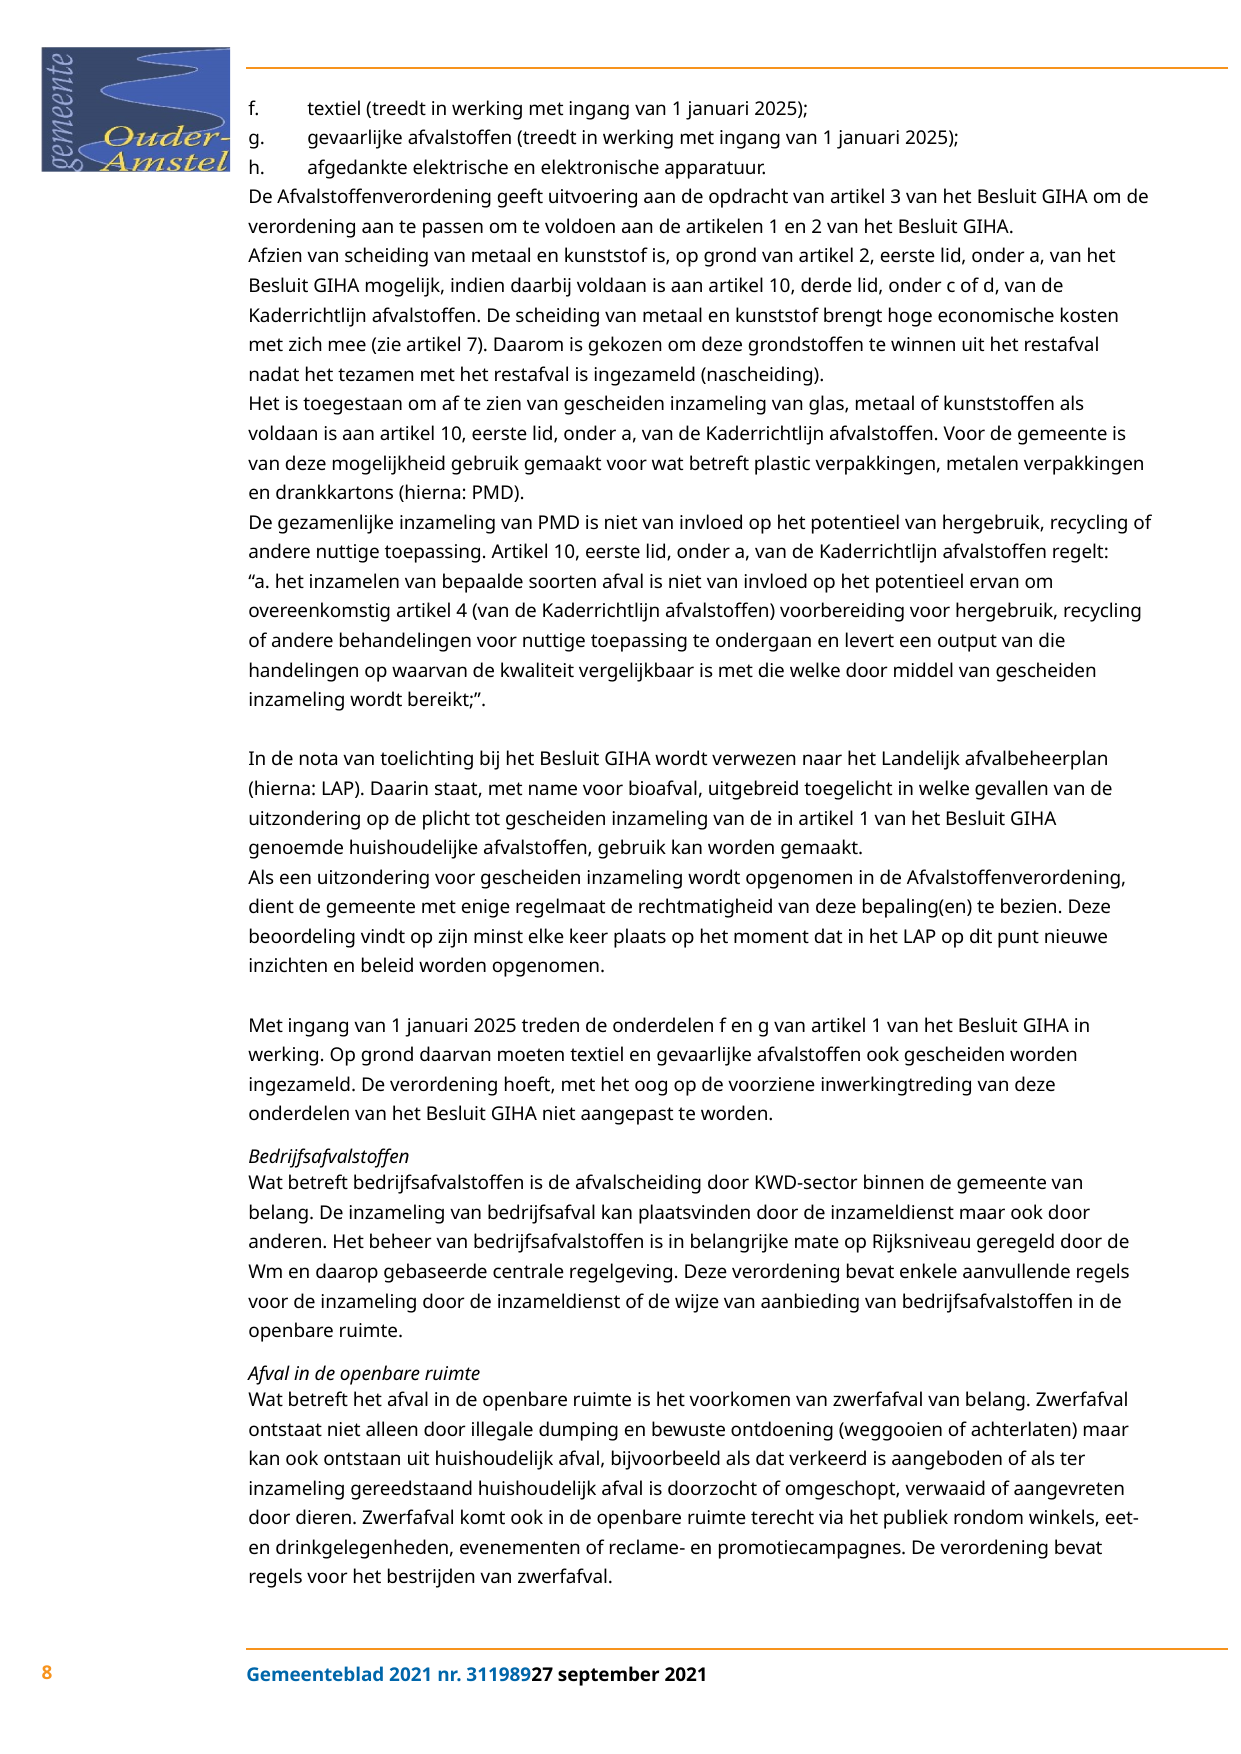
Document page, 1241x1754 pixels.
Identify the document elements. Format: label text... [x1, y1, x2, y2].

text Het is toegestaan om af te zien van gescheiden inzameling van glas, metaal of kunststoffen als voldaan is aan artikel 10, eerste lid, onder a, van de Kaderrichtlijn afvalstoffen. Voor de gemeente is van deze mogelijkheid gebruik gemaakt voor wat betreft plastic verpakkingen, metalen verpakkingen en drankkartons (hierna: PMD). [248, 391, 1152, 505]
text Wat betreft bedrijfsafvalstoffen is de afvalscheiding door KWD-sector binnen de gemeente van belang. De inzameling van bedrijfsafval kan plaatsvinden door de inzameldienst maar ook door anderen. Het beheer van bedrijfsafvalstoffen is in belangrijke mate op Rijksniveau geregeld door de Wm en daarop gebaseerde centrale regelgeving. Deze verordening bevat enkele aanvullende regels voor de inzameling door de inzameldienst of de wijze van aanbieding van bedrijfsafvalstoffen in de openbare ruimte. [248, 1169, 1152, 1343]
text Afval in de openbare ruimte [248, 1361, 1152, 1386]
text Als een uitzondering voor gescheiden inzameling wordt opgenomen in de Afvalstoffenverordening, dient de gemeente met enige regelmaat de rechtmatigheid van deze bepaling(en) te bezien. Deze beoordeling vindt op zijn minst elke keer plaats op het moment dat in het LAP op dit punt nieuwe inzichten en beleid worden opgenomen. [248, 864, 1152, 978]
text “a. het inzamelen van bepaalde soorten afval is niet van invloed op het potentieel ervan om overeenkomstig artikel 4 (van de Kaderrichtlijn afvalstoffen) voorbereiding voor hergebruik, recycling of andere behandelingen voor nuttige toepassing te ondergaan en levert een output van die handelingen op waarvan de kwaliteit vergelijkbaar is met die welke door middel van gescheiden inzameling wordt bereikt;”. [248, 568, 1152, 712]
text Afzien van scheiding van metaal en kunststof is, op grond van artikel 2, eerste lid, onder a, van het Besluit GIHA mogelijk, indien daarbij voldaan is aan artikel 10, derde lid, onder c of d, van de Kaderrichtlijn afvalstoffen. De scheiding van metaal en kunststof brengt hoge economische kosten met zich mee (zie artikel 7). Daarom is gekozen om deze grondstoffen te winnen uit het restafval nadat het tezamen met het restafval is ingezameld (nascheiding). [248, 243, 1152, 387]
list afgedankte elektrische en elektronische apparatuur. [248, 154, 1152, 180]
text Bedrijfsafvalstoffen [248, 1144, 1152, 1169]
list gevaarlijke afvalstoffen (treedt in werking met ingang van 1 januari 2025); [248, 124, 1152, 150]
text De Afvalstoffenverordening geeft uitvoering aan de opdracht van artikel 3 van het Besluit GIHA om de verordening aan te passen om te voldoen aan de artikelen 1 en 2 van het Besluit GIHA. [248, 183, 1152, 239]
text Wat betreft het afval in de openbare ruimte is het voorkomen van zwerfafval van belang. Zwerfafval ontstaat niet alleen door illegale dumping en bewuste ontdoening (weggooien of achterlaten) maar kan ook ontstaan uit huishoudelijk afval, bijvoorbeeld als dat verkeerd is aangeboden of als ter inzameling gereedstaand huishoudelijk afval is doorzocht of omgeschopt, verwaaid of aangevreten door dieren. Zwerfafval komt ook in de openbare ruimte terecht via het publiek rondom winkels, eet- en drinkgelegenheden, evenementen of reclame- en promotiecampagnes. De verordening bevat regels voor het bestrijden van zwerfafval. [248, 1386, 1152, 1589]
text De gezamenlijke inzameling van PMD is niet van invloed op het potentieel van hergebruik, recycling of andere nuttige toepassing. Artikel 10, eerste lid, onder a, van de Kaderrichtlijn afvalstoffen regelt: [248, 509, 1152, 564]
text In de nota van toelichting bij het Besluit GIHA wordt verwezen naar het Landelijk afvalbeheerplan (hierna: LAP). Daarin staat, met name voor bioafval, uitgebreid toegelicht in welke gevallen van de uitzondering op de plicht tot gescheiden inzameling van de in artikel 1 van het Besluit GIHA genoemde huishoudelijke afvalstoffen, gebruik kan worden gemaakt. [248, 746, 1152, 860]
list textiel (treedt in werking met ingang van 1 januari 2025); [248, 95, 1152, 121]
picture [41, 47, 231, 172]
text Met ingang van 1 januari 2025 treden de onderdelen f en g van artikel 1 van het Besluit GIHA in werking. Op grond daarvan moeten textiel en gevaarlijke afvalstoffen ook gescheiden worden ingezameld. De verordening hoeft, met het oog op de voorziene inwerkingtreding van deze onderdelen van het Besluit GIHA niet aangepast te worden. [248, 1012, 1152, 1126]
